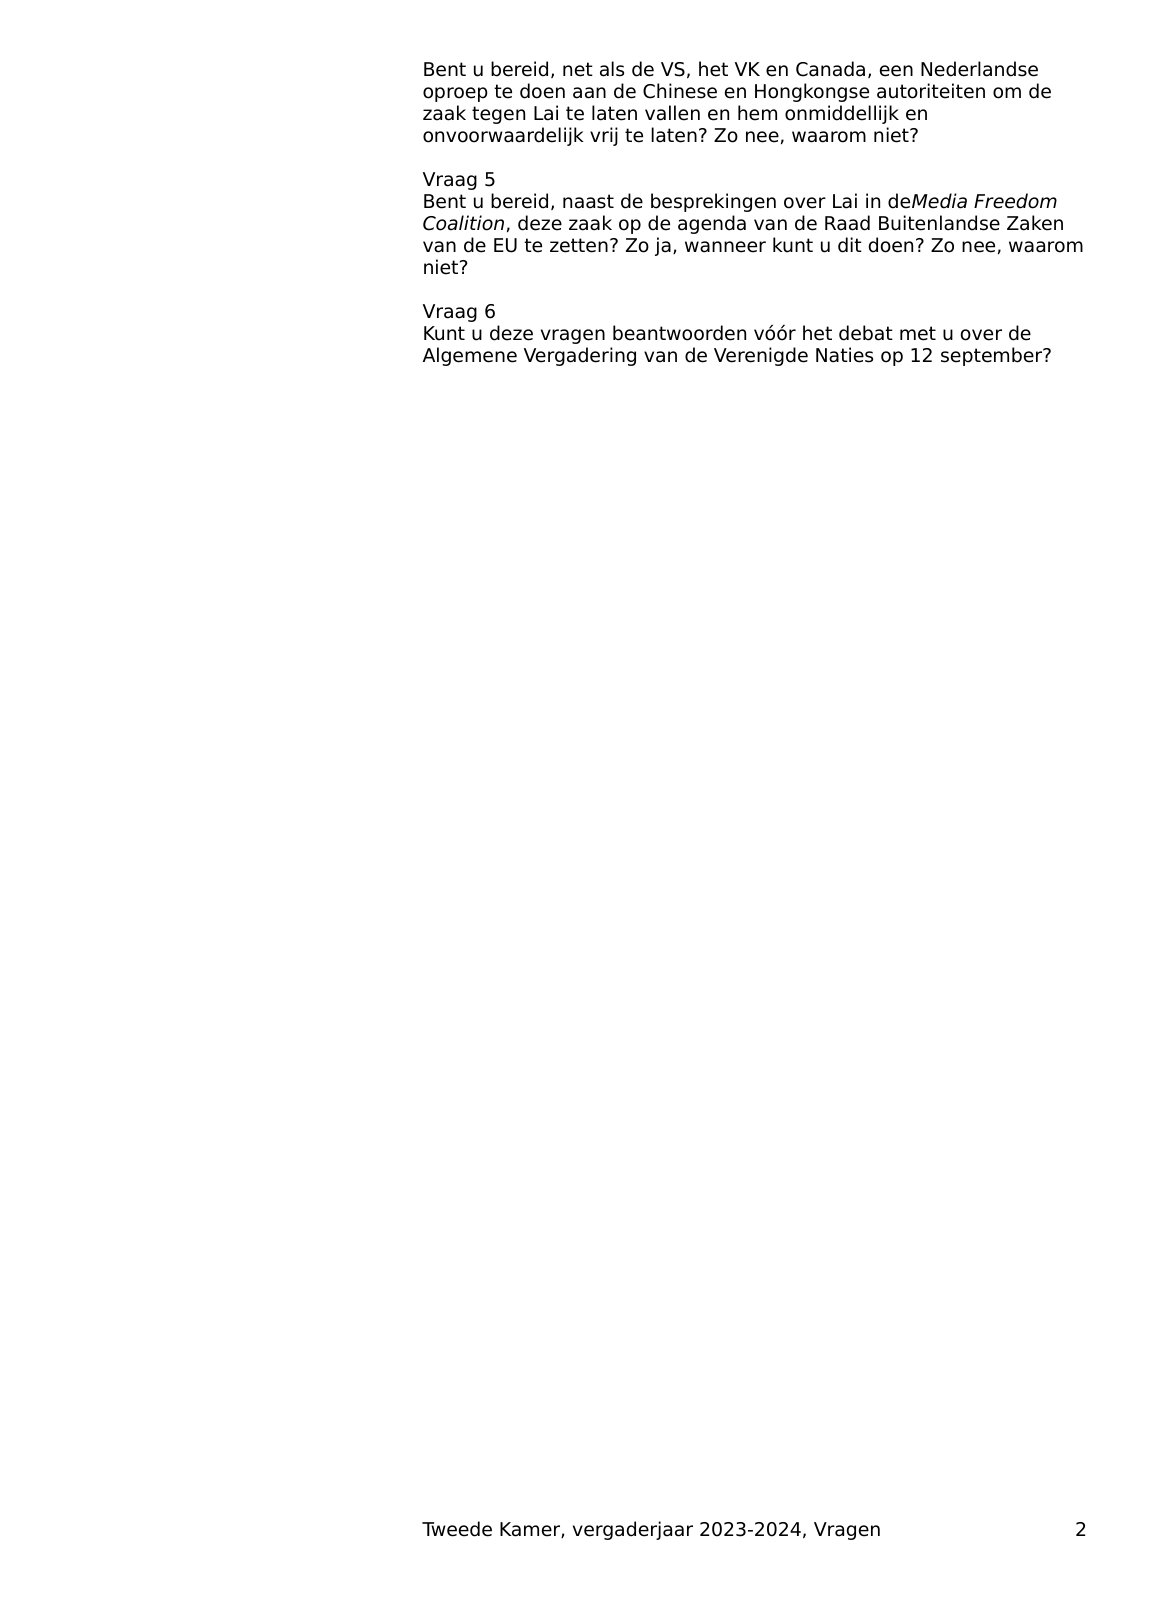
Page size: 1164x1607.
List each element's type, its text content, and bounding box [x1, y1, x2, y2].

text Kunt u deze vragen beantwoorden vóór het debat met u over de Algemene Vergadering van de Verenigde Naties op 12 september? [422, 323, 1087, 367]
text Bent u bereid, naast de besprekingen over Lai in deMedia Freedom Coalition, deze zaak op de agenda van de Raad Buitenlandse Zaken van de EU te zetten? Zo ja, wanneer kunt u dit doen? Zo nee, waarom niet? [422, 191, 1087, 279]
text Vraag 6 [422, 301, 1087, 323]
text Bent u bereid, net als de VS, het VK en Canada, een Nederlandse oproep te doen aan de Chinese en Hongkongse autoriteiten om de zaak tegen Lai te laten vallen en hem onmiddellijk en onvoorwaardelijk vrij te laten? Zo nee, waarom niet? [422, 59, 1087, 147]
text Vraag 5 [422, 169, 1087, 191]
